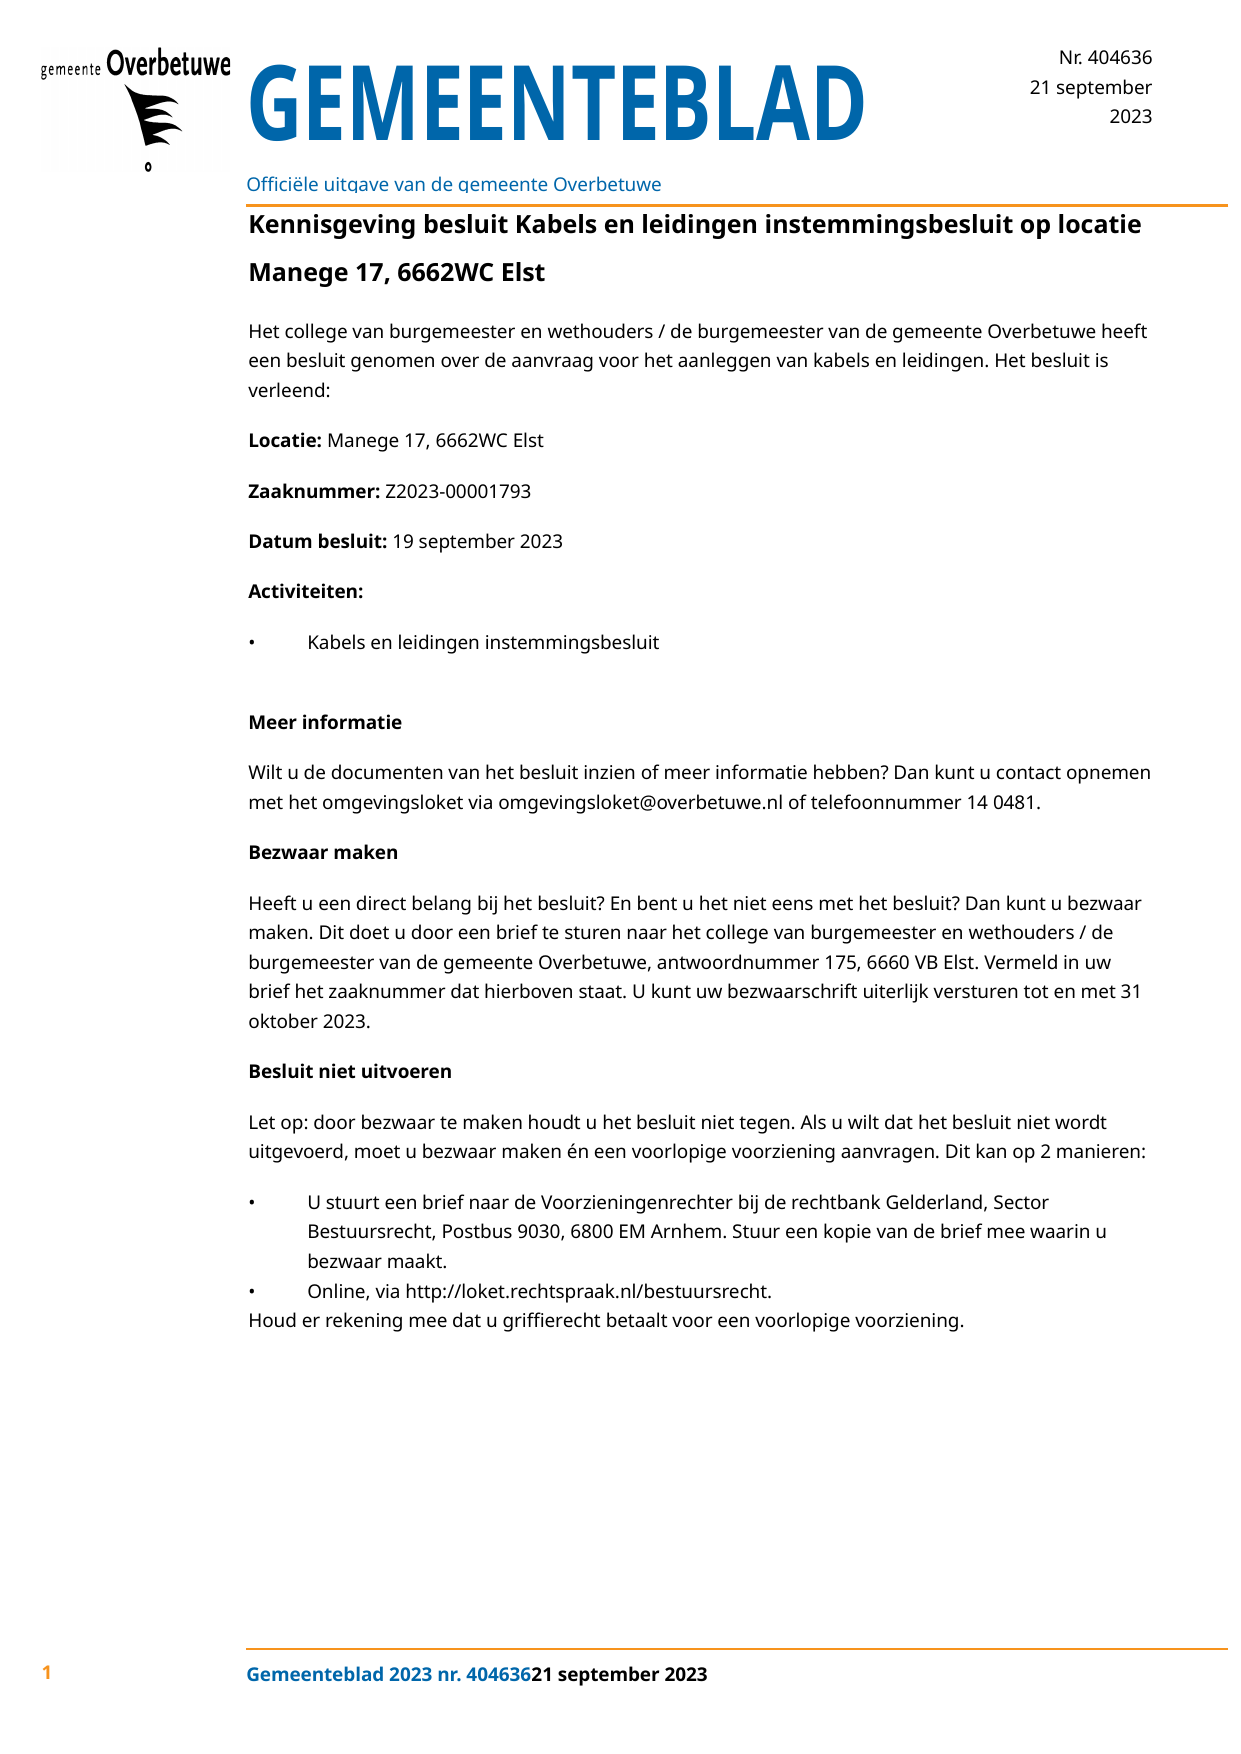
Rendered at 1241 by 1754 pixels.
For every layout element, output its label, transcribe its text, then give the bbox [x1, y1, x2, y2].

list U stuurt een brief naar de Voorzieningenrechter bij de rechtbank Gelderland, Sector Bestuursrecht, Postbus 9030, 6800 EM Arnhem. Stuur een kopie van de brief mee waarin u bezwaar maakt. [248, 1189, 1152, 1274]
text Let op: door bezwaar te maken houdt u het besluit niet tegen. Als u wilt dat het besluit niet wordt uitgevoerd, moet u bezwaar maken én een voorlopige voorziening aanvragen. Dit kan op 2 manieren: [248, 1109, 1152, 1164]
list Online, via http://loket.rechtspraak.nl/bestuursrecht. [248, 1278, 1152, 1304]
text Besluit niet uitvoeren [248, 1059, 1152, 1084]
text Activiteiten: [248, 579, 1152, 604]
text Zaaknummer: Z2023-00001793 [248, 478, 1152, 504]
text Bezwaar maken [248, 839, 1152, 865]
text Datum besluit: 19 september 2023 [248, 528, 1152, 554]
text Meer informatie [248, 709, 1152, 735]
picture [41, 47, 231, 172]
text Het college van burgemeester en wethouders / de burgemeester van de gemeente Overbetuwe heeft een besluit genomen over de aanvraag voor het aanleggen van kabels en leidingen. Het besluit is verleend: [248, 318, 1152, 403]
list Kabels en leidingen instemmingsbesluit [248, 629, 1152, 655]
text Houd er rekening mee dat u griffierecht betaalt voor een voorlopige voorziening. [248, 1307, 1152, 1333]
text Heeft u een direct belang bij het besluit? En bent u het niet eens met het besluit? Dan kunt u bezwaar maken. Dit doet u door een brief te sturen naar het college van burgemeester en wethouders / de burgemeester van de gemeente Overbetuwe, antwoordnummer 175, 6660 VB Elst. Vermeld in uw brief het zaaknummer dat hierboven staat. U kunt uw bezwaarschrift uiterlijk versturen tot en met 31 oktober 2023. [248, 890, 1152, 1034]
text Kennisgeving besluit Kabels en leidingen instemmingsbesluit op locatie Manege 17, 6662WC Elst [248, 207, 1152, 288]
text Wilt u de documenten van het besluit inzien of meer informatie hebben? Dan kunt u contact opnemen met het omgevingsloket via omgevingsloket@overbetuwe.nl of telefoonnummer 14 0481. [248, 759, 1152, 815]
text Locatie: Manege 17, 6662WC Elst [248, 427, 1152, 453]
